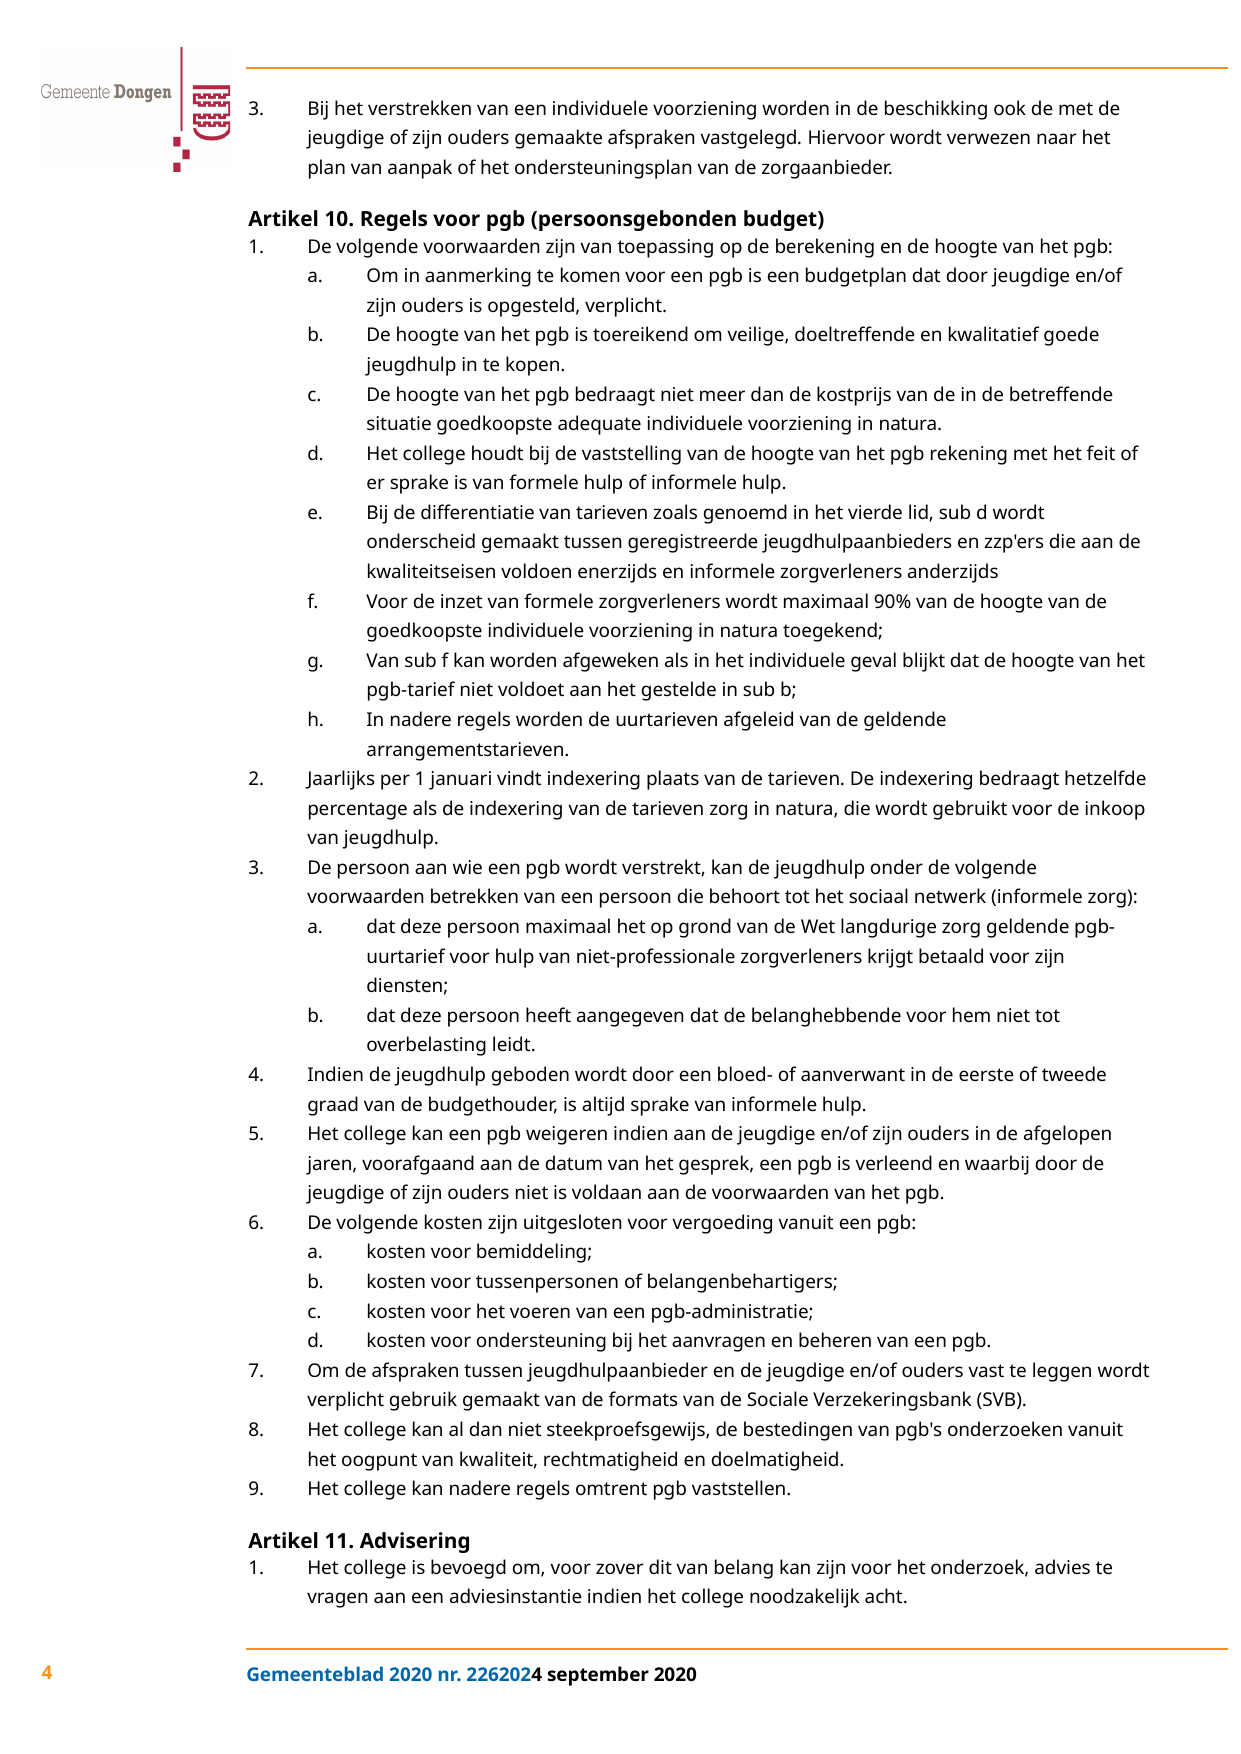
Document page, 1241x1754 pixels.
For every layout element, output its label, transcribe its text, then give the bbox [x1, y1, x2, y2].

list kosten voor het voeren van een pgb-administratie; [307, 1298, 1152, 1323]
list De volgende kosten zijn uitgesloten voor vergoeding vanuit een pgb: [248, 1209, 1152, 1235]
list Om in aanmerking te komen voor een pgb is een budgetplan dat door jeugdige en/of zijn ouders is opgesteld, verplicht. [307, 262, 1152, 318]
list Bij de differentiatie van tarieven zoals genoemd in het vierde lid, sub d wordt onderscheid gemaakt tussen geregistreerde jeugdhulpaanbieders en zzp'ers die aan de kwaliteitseisen voldoen enerzijds en informele zorgverleners anderzijds [307, 499, 1152, 584]
list Om de afspraken tussen jeugdhulpaanbieder en de jeugdige en/of ouders vast te leggen wordt verplicht gebruik gemaakt van de formats van de Sociale Verzekeringsbank (SVB). [248, 1357, 1152, 1412]
list Het college is bevoegd om, voor zover dit van belang kan zijn voor het onderzoek, advies te vragen aan een adviesinstantie indien het college noodzakelijk acht. [248, 1554, 1152, 1609]
list dat deze persoon heeft aangegeven dat de belanghebbende voor hem niet tot overbelasting leidt. [307, 1002, 1152, 1057]
list dat deze persoon maximaal het op grond van de Wet langdurige zorg geldende pgb-uurtarief voor hulp van niet-professionale zorgverleners krijgt betaald voor zijn diensten; [307, 913, 1152, 998]
list kosten voor bemiddeling; [307, 1239, 1152, 1264]
list kosten voor ondersteuning bij het aanvragen en beheren van een pgb. [307, 1327, 1152, 1353]
list De volgende voorwaarden zijn van toepassing op de berekening en de hoogte van het pgb: [248, 233, 1152, 258]
list In nadere regels worden de uurtarieven afgeleid van de geldende arrangementstarieven. [307, 706, 1152, 761]
picture [41, 47, 231, 172]
list Voor de inzet van formele zorgverleners wordt maximaal 90% van de hoogte van de goedkoopste individuele voorziening in natura toegekend; [307, 588, 1152, 643]
list Indien de jeugdhulp geboden wordt door een bloed- of aanverwant in de eerste of tweede graad van de budgethouder, is altijd sprake van informele hulp. [248, 1061, 1152, 1116]
list Het college kan al dan niet steekproefsgewijs, de bestedingen van pgb's onderzoeken vanuit het oogpunt van kwaliteit, rechtmatigheid en doelmatigheid. [248, 1416, 1152, 1471]
list Het college kan een pgb weigeren indien aan de jeugdige en/of zijn ouders in de afgelopen jaren, voorafgaand aan de datum van het gesprek, een pgb is verleend en waarbij door de jeugdige of zijn ouders niet is voldaan aan de voorwaarden van het pgb. [248, 1120, 1152, 1205]
list De hoogte van het pgb is toereikend om veilige, doeltreffende en kwalitatief goede jeugdhulp in te kopen. [307, 322, 1152, 377]
list Van sub f kan worden afgeweken als in het individuele geval blijkt dat de hoogte van het pgb-tarief niet voldoet aan het gestelde in sub b; [307, 647, 1152, 702]
text Artikel 10. Regels voor pgb (persoonsgebonden budget) [248, 204, 1152, 233]
list Jaarlijks per 1 januari vindt indexering plaats van de tarieven. De indexering bedraagt hetzelfde percentage als de indexering van de tarieven zorg in natura, die wordt gebruikt voor de inkoop van jeugdhulp. [248, 765, 1152, 850]
list De hoogte van het pgb bedraagt niet meer dan de kostprijs van de in de betreffende situatie goedkoopste adequate individuele voorziening in natura. [307, 381, 1152, 436]
list kosten voor tussenpersonen of belangenbehartigers; [307, 1268, 1152, 1294]
list Bij het verstrekken van een individuele voorziening worden in de beschikking ook de met de jeugdige of zijn ouders gemaakte afspraken vastgelegd. Hiervoor wordt verwezen naar het plan van aanpak of het ondersteuningsplan van de zorgaanbieder. [248, 95, 1152, 180]
text Artikel 11. Advisering [248, 1526, 1152, 1554]
list Het college houdt bij de vaststelling van de hoogte van het pgb rekening met het feit of er sprake is van formele hulp of informele hulp. [307, 440, 1152, 495]
list Het college kan nadere regels omtrent pgb vaststellen. [248, 1475, 1152, 1501]
list De persoon aan wie een pgb wordt verstrekt, kan de jeugdhulp onder de volgende voorwaarden betrekken van een persoon die behoort tot het sociaal netwerk (informele zorg): [248, 854, 1152, 909]
